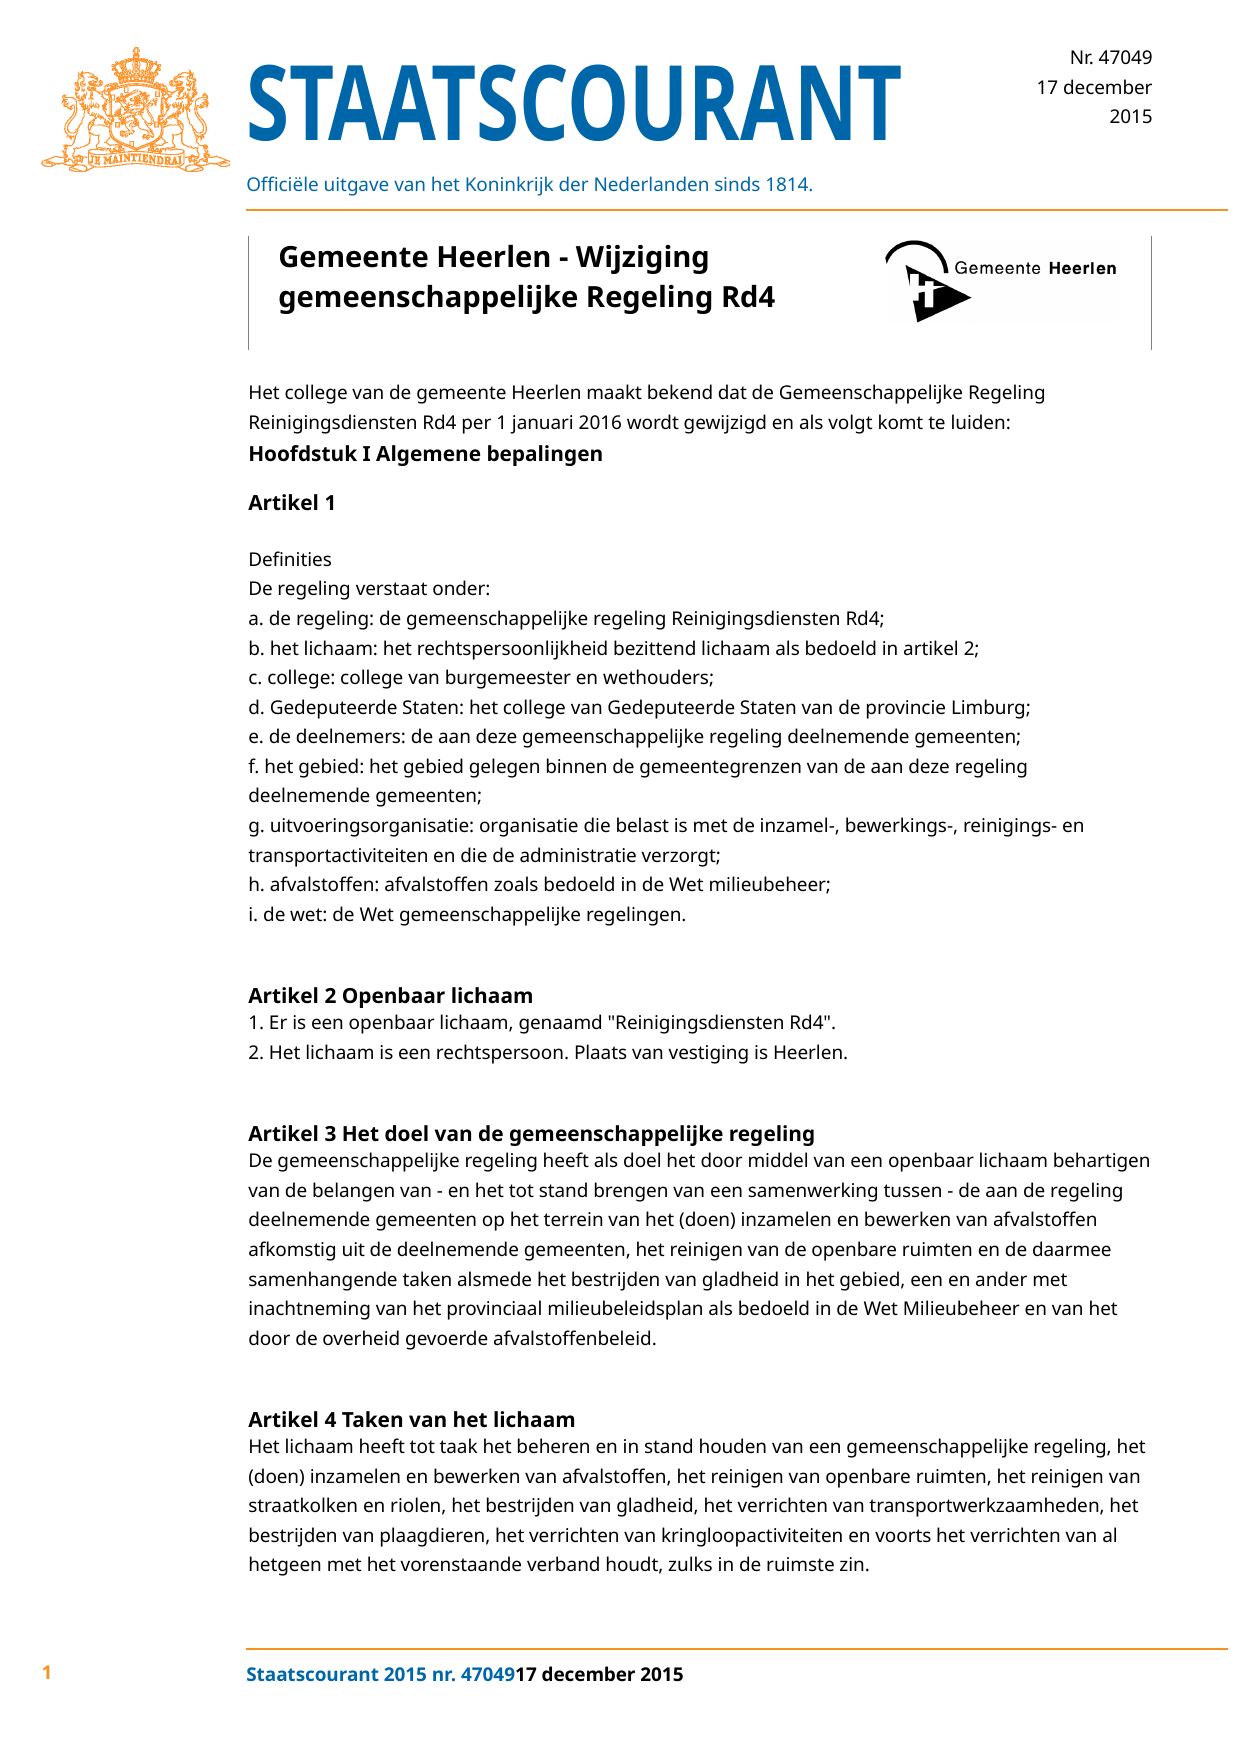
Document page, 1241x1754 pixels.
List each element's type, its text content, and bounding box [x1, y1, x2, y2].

text Het lichaam heeft tot taak het beheren en in stand houden van een gemeenschappelijke regeling, het (doen) inzamelen en bewerken van afvalstoffen, het reinigen van openbare ruimten, het reinigen van straatkolken en riolen, het bestrijden van gladheid, het verrichten van transportwerkzaamheden, het bestrijden van plaagdieren, het verrichten van kringloopactiviteiten en voorts het verrichten van al hetgeen met het vorenstaande verband houdt, zulks in de ruimste zin. [248, 1433, 1152, 1577]
text Definities [248, 546, 1152, 572]
text Het college van de gemeente Heerlen maakt bekend dat de Gemeenschappelijke Regeling Reinigingsdiensten Rd4 per 1 januari 2016 wordt gewijzigd en als volgt komt te luiden: [248, 379, 1152, 435]
text c. college: college van burgemeester en wethouders; [248, 664, 1152, 690]
text De gemeenschappelijke regeling heeft als doel het door middel van een openbaar lichaam behartigen van de belangen van - en het tot stand brengen van een samenwerking tussen - de aan de regeling deelnemende gemeenten op het terrein van het (doen) inzamelen en bewerken van afvalstoffen afkomstig uit de deelnemende gemeenten, het reinigen van de openbare ruimten en de daarmee samenhangende taken alsmede het bestrijden van gladheid in het gebied, een en ander met inachtneming van het provinciaal milieubeleidsplan als bedoeld in de Wet Milieubeheer en van het door de overheid gevoerde afvalstoffenbeleid. [248, 1147, 1152, 1351]
text Artikel 3 Het doel van de gemeenschappelijke regeling [248, 1119, 1152, 1147]
text a. de regeling: de gemeenschappelijke regeling Reinigingsdiensten Rd4; [248, 605, 1152, 631]
text b. het lichaam: het rechtspersoonlijkheid bezittend lichaam als bedoeld in artikel 2; [248, 635, 1152, 660]
text g. uitvoeringsorganisatie: organisatie die belast is met de inzamel-, bewerkings-, reinigings- en transportactiviteiten en die de administratie verzorgt; [248, 812, 1152, 867]
text Artikel 4 Taken van het lichaam [248, 1405, 1152, 1433]
picture [882, 236, 1119, 325]
table_header [850, 236, 1151, 350]
text i. de wet: de Wet gemeenschappelijke regelingen. [248, 901, 1152, 927]
table_header Gemeente Heerlen - Wijziging gemeenschappelijke Regeling Rd4 [249, 236, 850, 350]
text h. afvalstoffen: afvalstoffen zoals bedoeld in de Wet milieubeheer; [248, 871, 1152, 897]
text Artikel 1 [248, 488, 1152, 516]
text f. het gebied: het gebied gelegen binnen de gemeentegrenzen van de aan deze regeling deelnemende gemeenten; [248, 753, 1152, 808]
text De regeling verstaat onder: [248, 576, 1152, 601]
picture [41, 47, 231, 172]
text 1. Er is een openbaar lichaam, genaamd "Reinigingsdiensten Rd4". [248, 1009, 1152, 1035]
text Hoofdstuk I Algemene bepalingen [248, 439, 1152, 467]
text e. de deelnemers: de aan deze gemeenschappelijke regeling deelnemende gemeenten; [248, 723, 1152, 749]
text d. Gedeputeerde Staten: het college van Gedeputeerde Staten van de provincie Limburg; [248, 694, 1152, 719]
text 2. Het lichaam is een rechtspersoon. Plaats van vestiging is Heerlen. [248, 1039, 1152, 1065]
text Artikel 2 Openbaar lichaam [248, 981, 1152, 1009]
